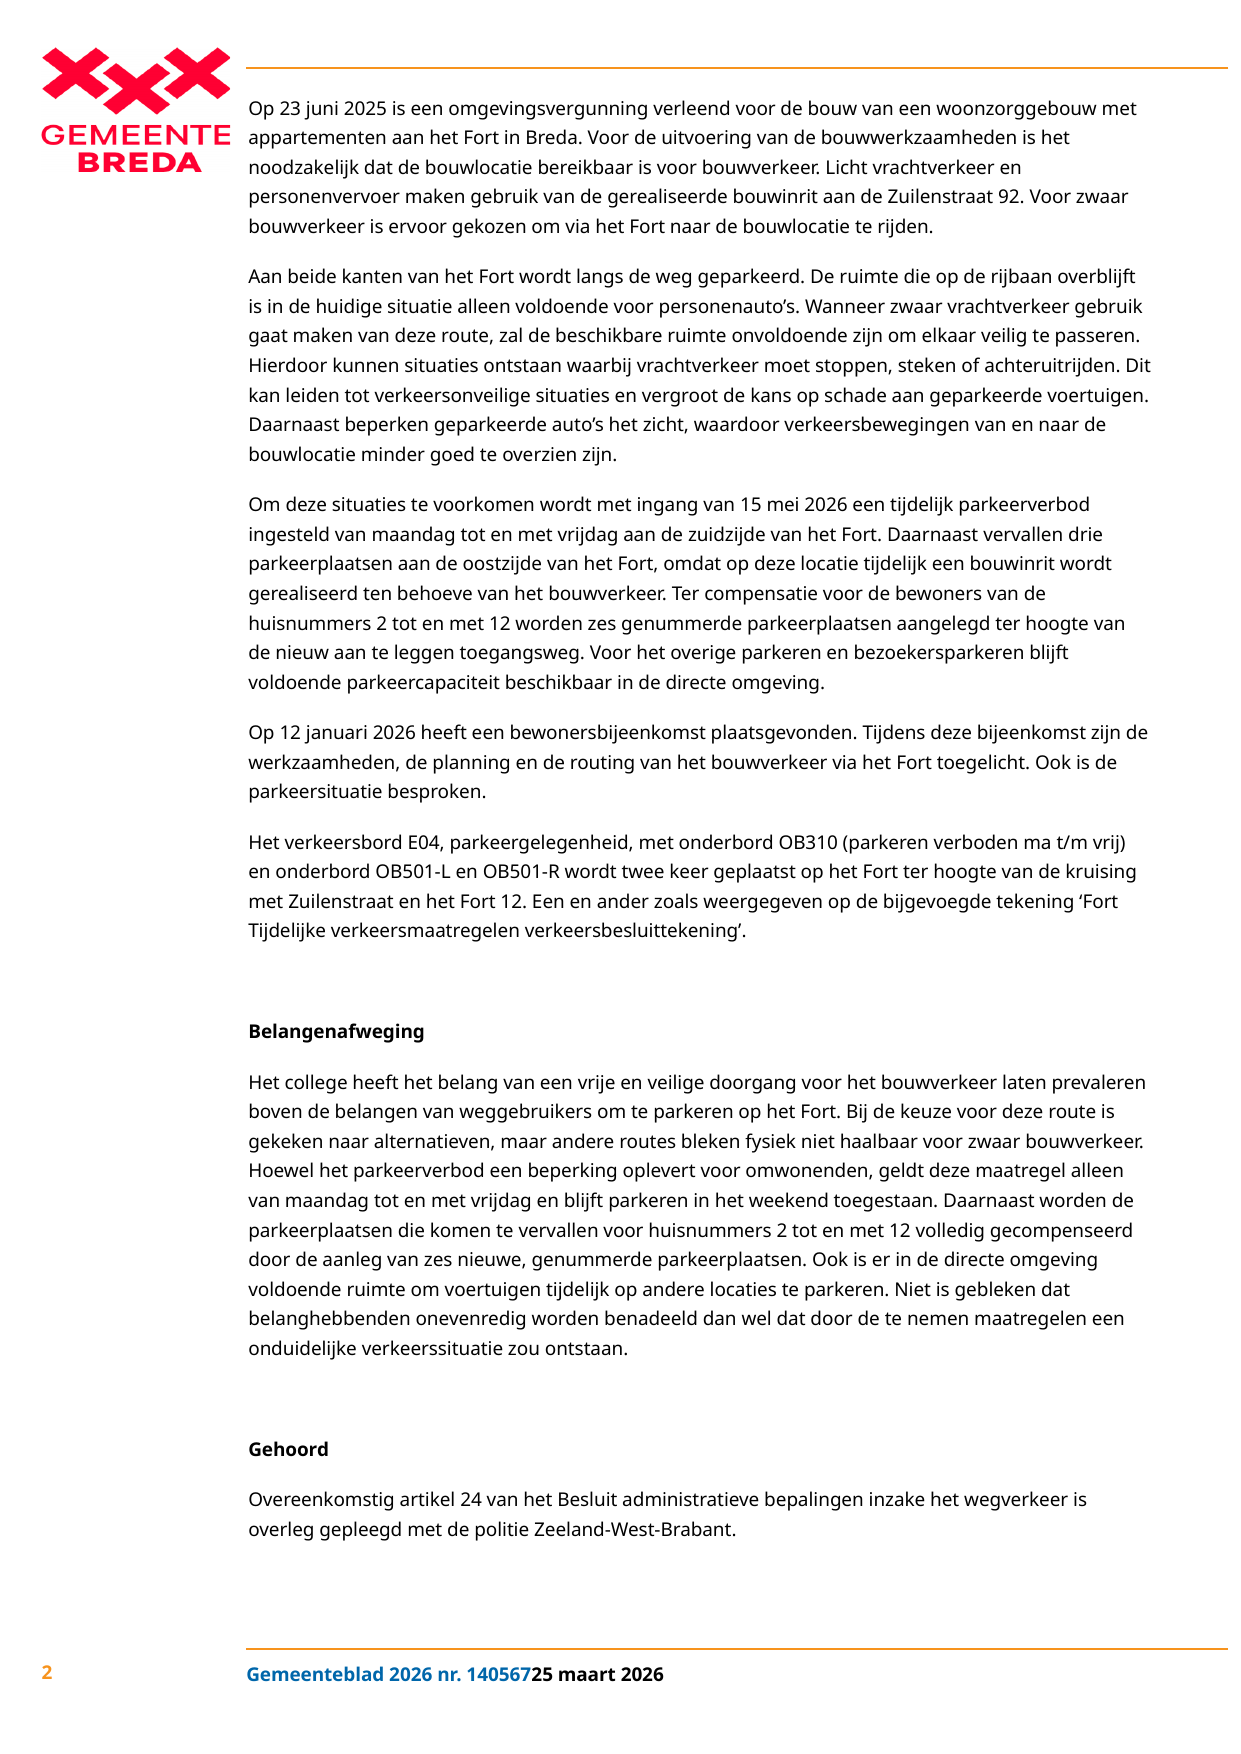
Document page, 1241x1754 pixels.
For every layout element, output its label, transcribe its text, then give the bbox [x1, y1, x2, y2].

text Gehoord [248, 1436, 1152, 1462]
text Het college heeft het belang van een vrije en veilige doorgang voor het bouwverkeer laten prevaleren boven de belangen van weggebruikers om te parkeren op het Fort. Bij de keuze voor deze route is gekeken naar alternatieven, maar andere routes bleken fysiek niet haalbaar voor zwaar bouwverkeer. Hoewel het parkeerverbod een beperking oplevert voor omwonenden, geldt deze maatregel alleen van maandag tot en met vrijdag en blijft parkeren in het weekend toegestaan. Daarnaast worden de parkeerplaatsen die komen te vervallen voor huisnummers 2 tot en met 12 volledig gecompenseerd door de aanleg van zes nieuwe, genummerde parkeerplaatsen. Ook is er in de directe omgeving voldoende ruimte om voertuigen tijdelijk op andere locaties te parkeren. Niet is gebleken dat belanghebbenden onevenredig worden benadeeld dan wel dat door de te nemen maatregelen een onduidelijke verkeerssituatie zou ontstaan. [248, 1069, 1152, 1361]
text Aan beide kanten van het Fort wordt langs de weg geparkeerd. De ruimte die op de rijbaan overblijft is in de huidige situatie alleen voldoende voor personenauto’s. Wanneer zwaar vrachtverkeer gebruik gaat maken van deze route, zal de beschikbare ruimte onvoldoende zijn om elkaar veilig te passeren. Hierdoor kunnen situaties ontstaan waarbij vrachtverkeer moet stoppen, steken of achteruitrijden. Dit kan leiden tot verkeersonveilige situaties en vergroot de kans op schade aan geparkeerde voertuigen. Daarnaast beperken geparkeerde auto’s het zicht, waardoor verkeersbewegingen van en naar de bouwlocatie minder goed te overzien zijn. [248, 263, 1152, 467]
text Om deze situaties te voorkomen wordt met ingang van 15 mei 2026 een tijdelijk parkeerverbod ingesteld van maandag tot en met vrijdag aan de zuidzijde van het Fort. Daarnaast vervallen drie parkeerplaatsen aan de oostzijde van het Fort, omdat op deze locatie tijdelijk een bouwinrit wordt gerealiseerd ten behoeve van het bouwverkeer. Ter compensatie voor de bewoners van de huisnummers 2 tot en met 12 worden zes genummerde parkeerplaatsen aangelegd ter hoogte van de nieuw aan te leggen toegangsweg. Voor het overige parkeren en bezoekersparkeren blijft voldoende parkeercapaciteit beschikbaar in de directe omgeving. [248, 491, 1152, 695]
text Het verkeersbord E04, parkeergelegenheid, met onderbord OB310 (parkeren verboden ma t/m vrij) en onderbord OB501-L en OB501-R wordt twee keer geplaatst op het Fort ter hoogte van de kruising met Zuilenstraat en het Fort 12. Een en ander zoals weergegeven op de bijgevoegde tekening ‘Fort Tijdelijke verkeersmaatregelen verkeersbesluittekening’. [248, 829, 1152, 943]
text Op 12 januari 2026 heeft een bewonersbijeenkomst plaatsgevonden. Tijdens deze bijeenkomst zijn de werkzaamheden, de planning en de routing van het bouwverkeer via het Fort toegelicht. Ook is de parkeersituatie besproken. [248, 719, 1152, 804]
picture [41, 47, 231, 172]
text Op 23 juni 2025 is een omgevingsvergunning verleend voor de bouw van een woonzorggebouw met appartementen aan het Fort in Breda. Voor de uitvoering van de bouwwerkzaamheden is het noodzakelijk dat de bouwlocatie bereikbaar is voor bouwverkeer. Licht vrachtverkeer en personenvervoer maken gebruik van de gerealiseerde bouwinrit aan de Zuilenstraat 92. Voor zwaar bouwverkeer is ervoor gekozen om via het Fort naar de bouwlocatie te rijden. [248, 95, 1152, 239]
text Belangenafweging [248, 1018, 1152, 1044]
text Overeenkomstig artikel 24 van het Besluit administratieve bepalingen inzake het wegverkeer is overleg gepleegd met de politie Zeeland-West-Brabant. [248, 1486, 1152, 1542]
